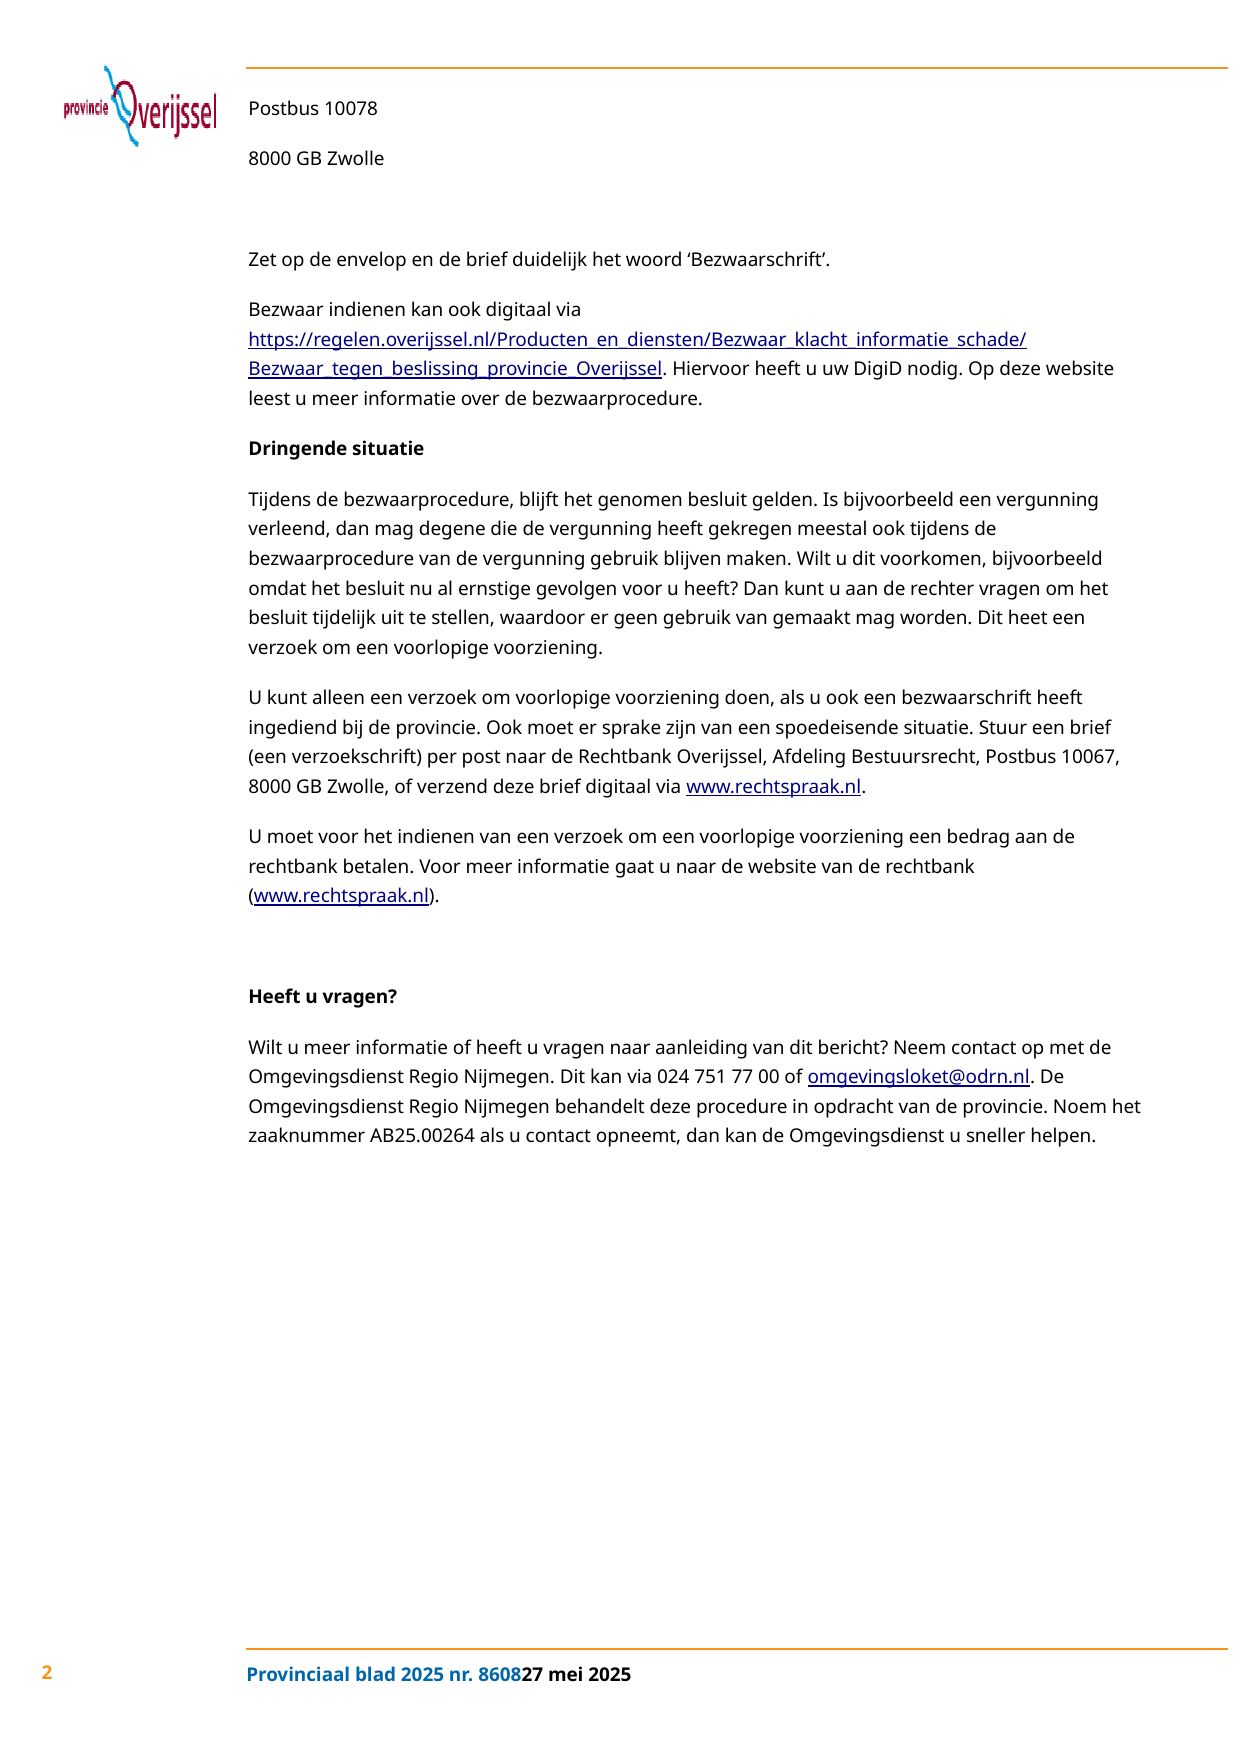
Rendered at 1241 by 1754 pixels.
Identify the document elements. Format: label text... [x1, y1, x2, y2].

text U kunt alleen een verzoek om voorlopige voorziening doen, als u ook een bezwaarschrift heeft ingediend bij de provincie. Ook moet er sprake zijn van een spoedeisende situatie. Stuur een brief (een verzoekschrift) per post naar de Rechtbank Overijssel, Afdeling Bestuursrecht, Postbus 10067, 8000 GB Zwolle, of verzend deze brief digitaal via www.rechtspraak.nl. [248, 684, 1152, 799]
text U moet voor het indienen van een verzoek om een voorlopige voorziening een bedrag aan de rechtbank betalen. Voor meer informatie gaat u naar de website van de rechtbank (www.rechtspraak.nl). [248, 823, 1152, 908]
text Bezwaar indienen kan ook digitaal via https://regelen.overijssel.nl/Producten_en_diensten/Bezwaar_klacht_informatie_schade/Bezwaar_tegen_beslissing_provincie_Overijssel. Hiervoor heeft u uw DigiD nodig. Op deze website leest u meer informatie over de bezwaarprocedure. [248, 296, 1152, 411]
text Heeft u vragen? [248, 983, 1152, 1009]
text Dringende situatie [248, 436, 1152, 461]
picture [41, 47, 231, 172]
text Zet op de envelop en de brief duidelijk het woord ‘Bezwaarschrift’. [248, 246, 1152, 272]
text Tijdens de bezwaarprocedure, blijft het genomen besluit gelden. Is bijvoorbeeld een vergunning verleend, dan mag degene die de vergunning heeft gekregen meestal ook tijdens de bezwaarprocedure van de vergunning gebruik blijven maken. Wilt u dit voorkomen, bijvoorbeeld omdat het besluit nu al ernstige gevolgen voor u heeft? Dan kunt u aan de rechter vragen om het besluit tijdelijk uit te stellen, waardoor er geen gebruik van gemaakt mag worden. Dit heet een verzoek om een voorlopige voorziening. [248, 486, 1152, 660]
text Wilt u meer informatie of heeft u vragen naar aanleiding van dit bericht? Neem contact op met de Omgevingsdienst Regio Nijmegen. Dit kan via 024 751 77 00 of omgevingsloket@odrn.nl. De Omgevingsdienst Regio Nijmegen behandelt deze procedure in opdracht van de provincie. Noem het zaaknummer AB25.00264 als u contact opneemt, dan kan de Omgevingsdienst u sneller helpen. [248, 1034, 1152, 1148]
text Postbus 10078 [248, 95, 1152, 121]
text 8000 GB Zwolle [248, 145, 1152, 171]
